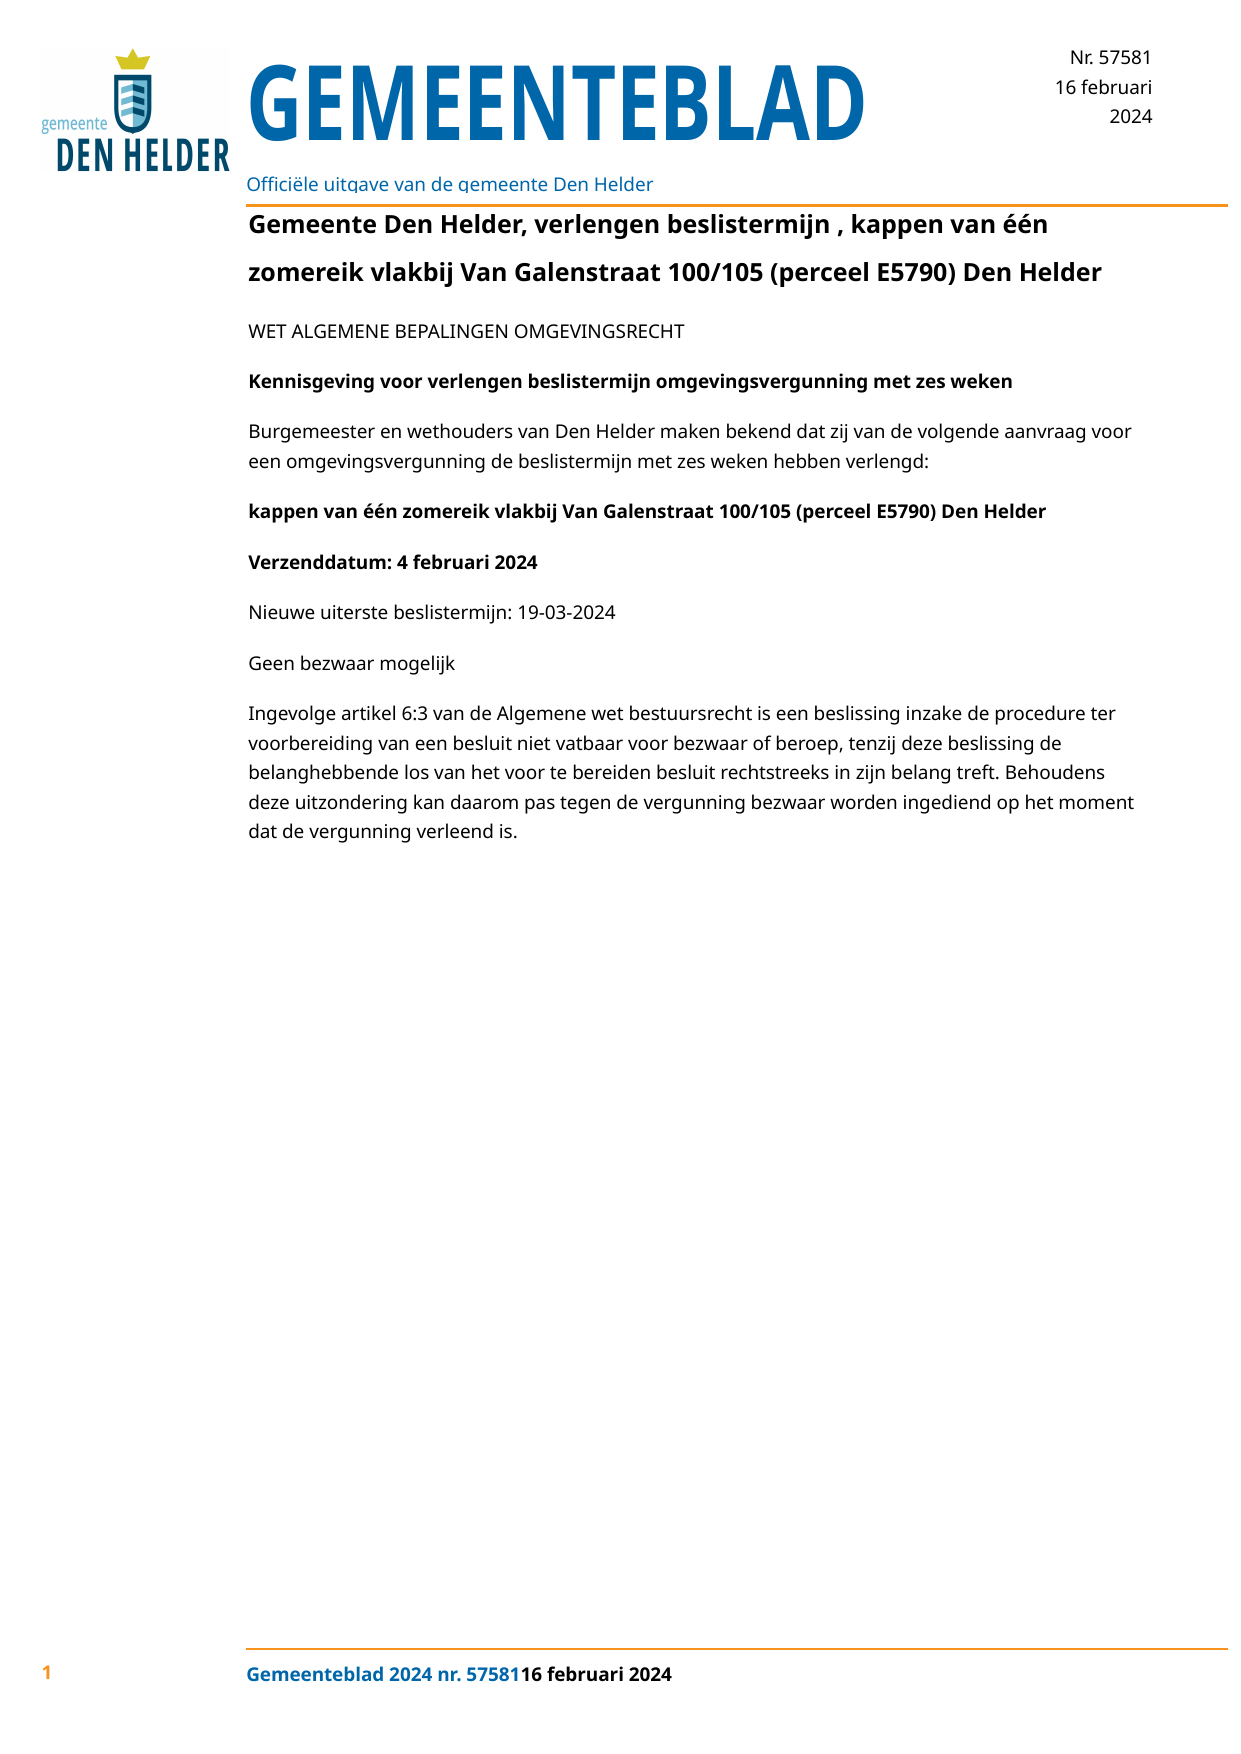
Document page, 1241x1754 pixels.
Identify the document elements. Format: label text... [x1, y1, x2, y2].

picture [100, 154, 106, 172]
picture [41, 47, 231, 172]
text Burgemeester en wethouders van Den Helder maken bekend dat zij van de volgende aanvraag voor een omgevingsvergunning de beslistermijn met zes weken hebben verlengd: [248, 419, 1152, 474]
text Verzenddatum: 4 februari 2024 [248, 549, 1152, 575]
text Kennisgeving voor verlengen beslistermijn omgevingsvergunning met zes weken [248, 368, 1152, 394]
picture [63, 144, 68, 165]
text kappen van één zomereik vlakbij Van Galenstraat 100/105 (perceel E5790) Den Helder [248, 499, 1152, 524]
text WET ALGEMENE BEPALINGEN OMGEVINGSRECHT [248, 318, 1152, 344]
picture [130, 157, 135, 172]
text Ingevolge artikel 6:3 van de Algemene wet bestuursrecht is een beslissing inzake de procedure ter voorbereiding van een besluit niet vatbaar voor bezwaar of beroep, tenzij deze beslissing de belanghebbende los van het voor te bereiden besluit rechtstreeks in zijn belang treft. Behoudens deze uitzondering kan daarom pas tegen de vergunning bezwaar worden ingediend op het moment dat de vergunning verleend is. [248, 700, 1152, 844]
picture [182, 144, 187, 165]
text Nieuwe uiterste beslistermijn: 19-03-2024 [248, 599, 1152, 625]
picture [220, 160, 224, 172]
text Gemeente Den Helder, verlengen beslistermijn , kappen van één zomereik vlakbij Van Galenstraat 100/105 (perceel E5790) Den Helder [248, 207, 1152, 288]
text Geen bezwaar mogelijk [248, 650, 1152, 676]
